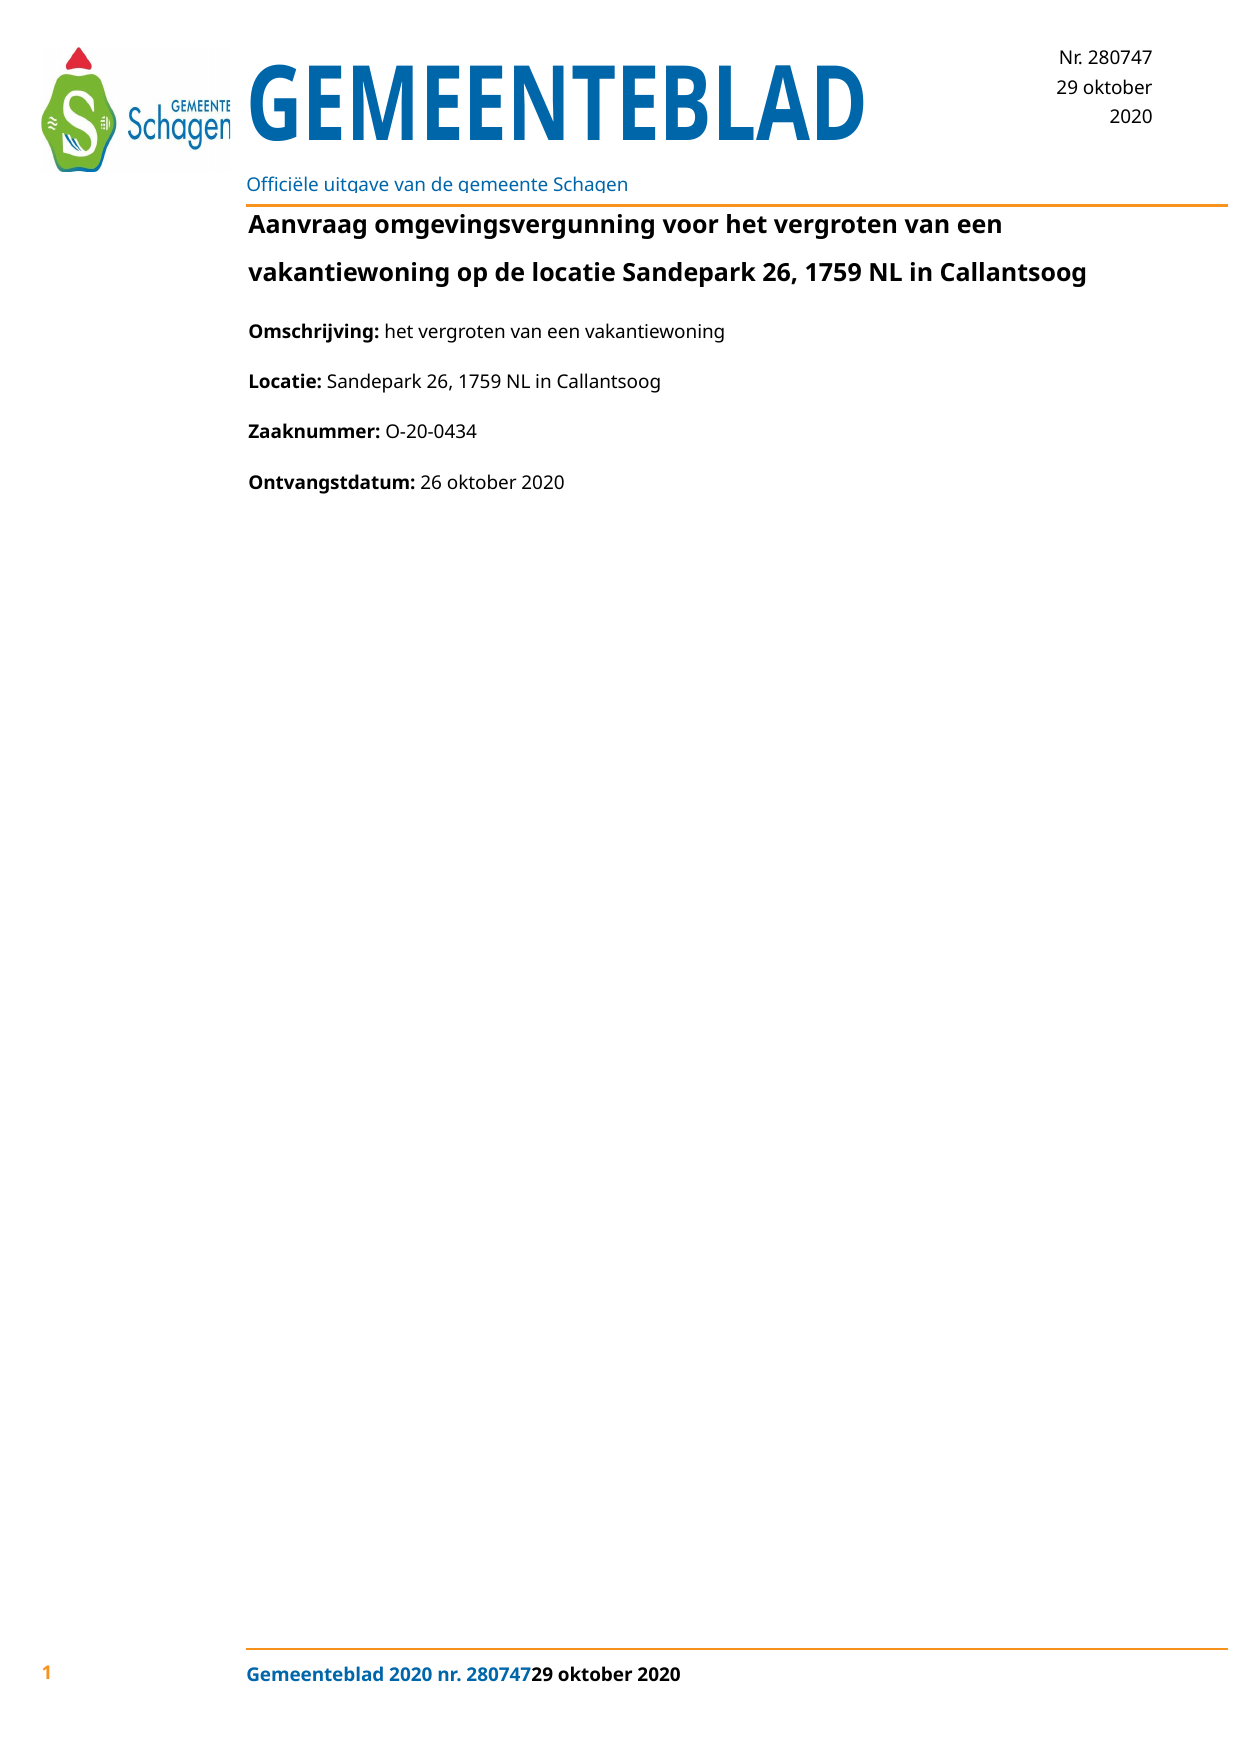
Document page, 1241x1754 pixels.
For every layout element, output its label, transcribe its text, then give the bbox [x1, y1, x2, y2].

text Zaaknummer: O-20-0434 [248, 419, 1152, 444]
text Omschrijving: het vergroten van een vakantiewoning [248, 318, 1152, 344]
text Ontvangstdatum: 26 oktober 2020 [248, 469, 1152, 495]
text Locatie: Sandepark 26, 1759 NL in Callantsoog [248, 368, 1152, 394]
text Aanvraag omgevingsvergunning voor het vergroten van een vakantiewoning op de locatie Sandepark 26, 1759 NL in Callantsoog [248, 207, 1152, 288]
picture [41, 47, 231, 172]
